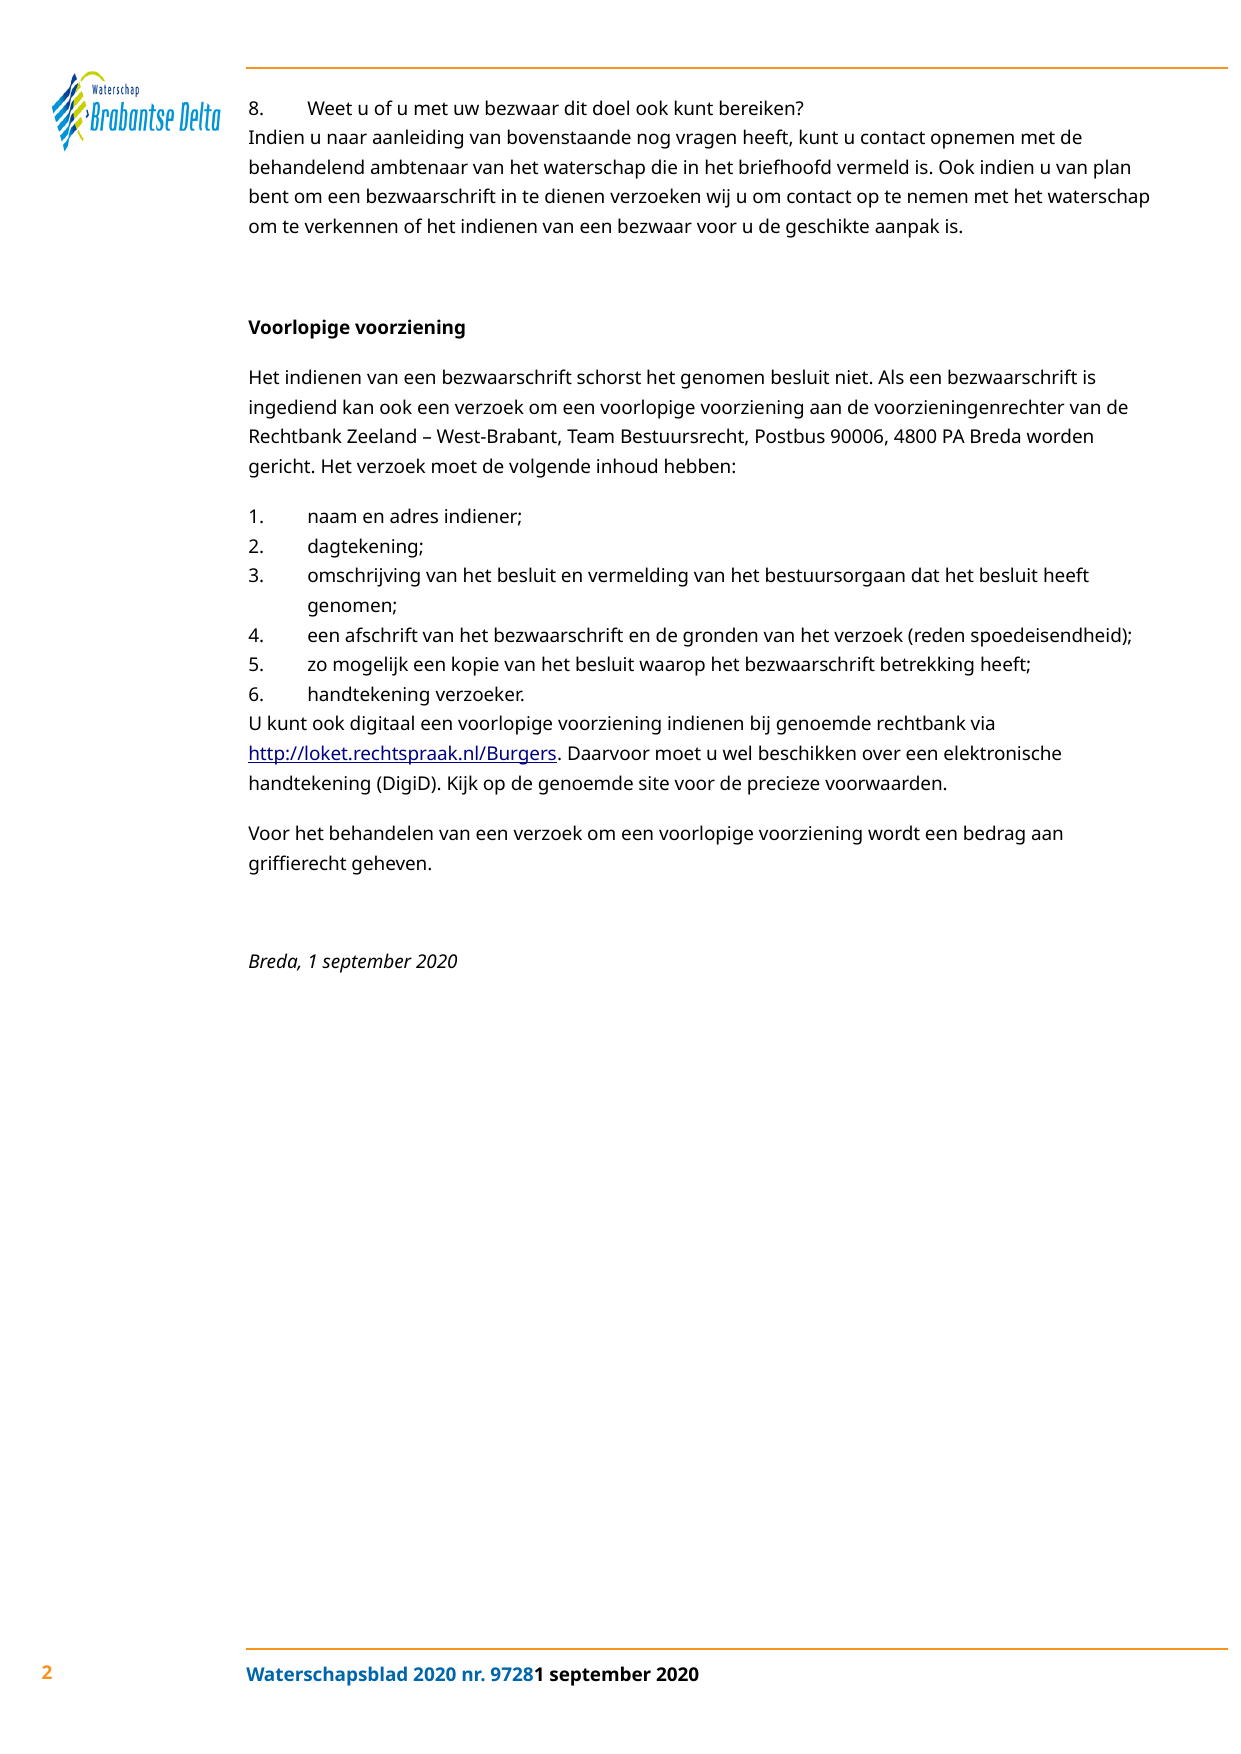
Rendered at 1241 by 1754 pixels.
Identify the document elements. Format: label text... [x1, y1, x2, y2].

list zo mogelijk een kopie van het besluit waarop het bezwaarschrift betrekking heeft; [248, 651, 1152, 677]
text Voorlopige voorziening [248, 314, 1152, 340]
text U kunt ook digitaal een voorlopige voorziening indienen bij genoemde rechtbank via http://loket.rechtspraak.nl/Burgers. Daarvoor moet u wel beschikken over een elektronische handtekening (DigiD). Kijk op de genoemde site voor de precieze voorwaarden. [248, 711, 1152, 796]
list handtekening verzoeker. [248, 681, 1152, 707]
list een afschrift van het bezwaarschrift en de gronden van het verzoek (reden spoedeisendheid); [248, 622, 1152, 648]
list omschrijving van het besluit en vermelding van het bestuursorgaan dat het besluit heeft genomen; [248, 563, 1152, 618]
list naam en adres indiener; [248, 503, 1152, 529]
text Voor het behandelen van een verzoek om een voorlopige voorziening wordt een bedrag aan griffierecht geheven. [248, 820, 1152, 876]
list Weet u of u met uw bezwaar dit doel ook kunt bereiken? [248, 95, 1152, 121]
text Indien u naar aanleiding van bovenstaande nog vragen heeft, kunt u contact opnemen met de behandelend ambtenaar van het waterschap die in het briefhoofd vermeld is. Ook indien u van plan bent om een bezwaarschrift in te dienen verzoeken wij u om contact op te nemen met het waterschap om te verkennen of het indienen van een bezwaar voor u de geschikte aanpak is. [248, 124, 1152, 239]
picture [41, 47, 231, 172]
text Breda, 1 september 2020 [248, 948, 1152, 974]
text Het indienen van een bezwaarschrift schorst het genomen besluit niet. Als een bezwaarschrift is ingediend kan ook een verzoek om een voorlopige voorziening aan de voorzieningenrechter van de Rechtbank Zeeland – West-Brabant, Team Bestuursrecht, Postbus 90006, 4800 PA Breda worden gericht. Het verzoek moet de volgende inhoud hebben: [248, 364, 1152, 479]
list dagtekening; [248, 533, 1152, 559]
